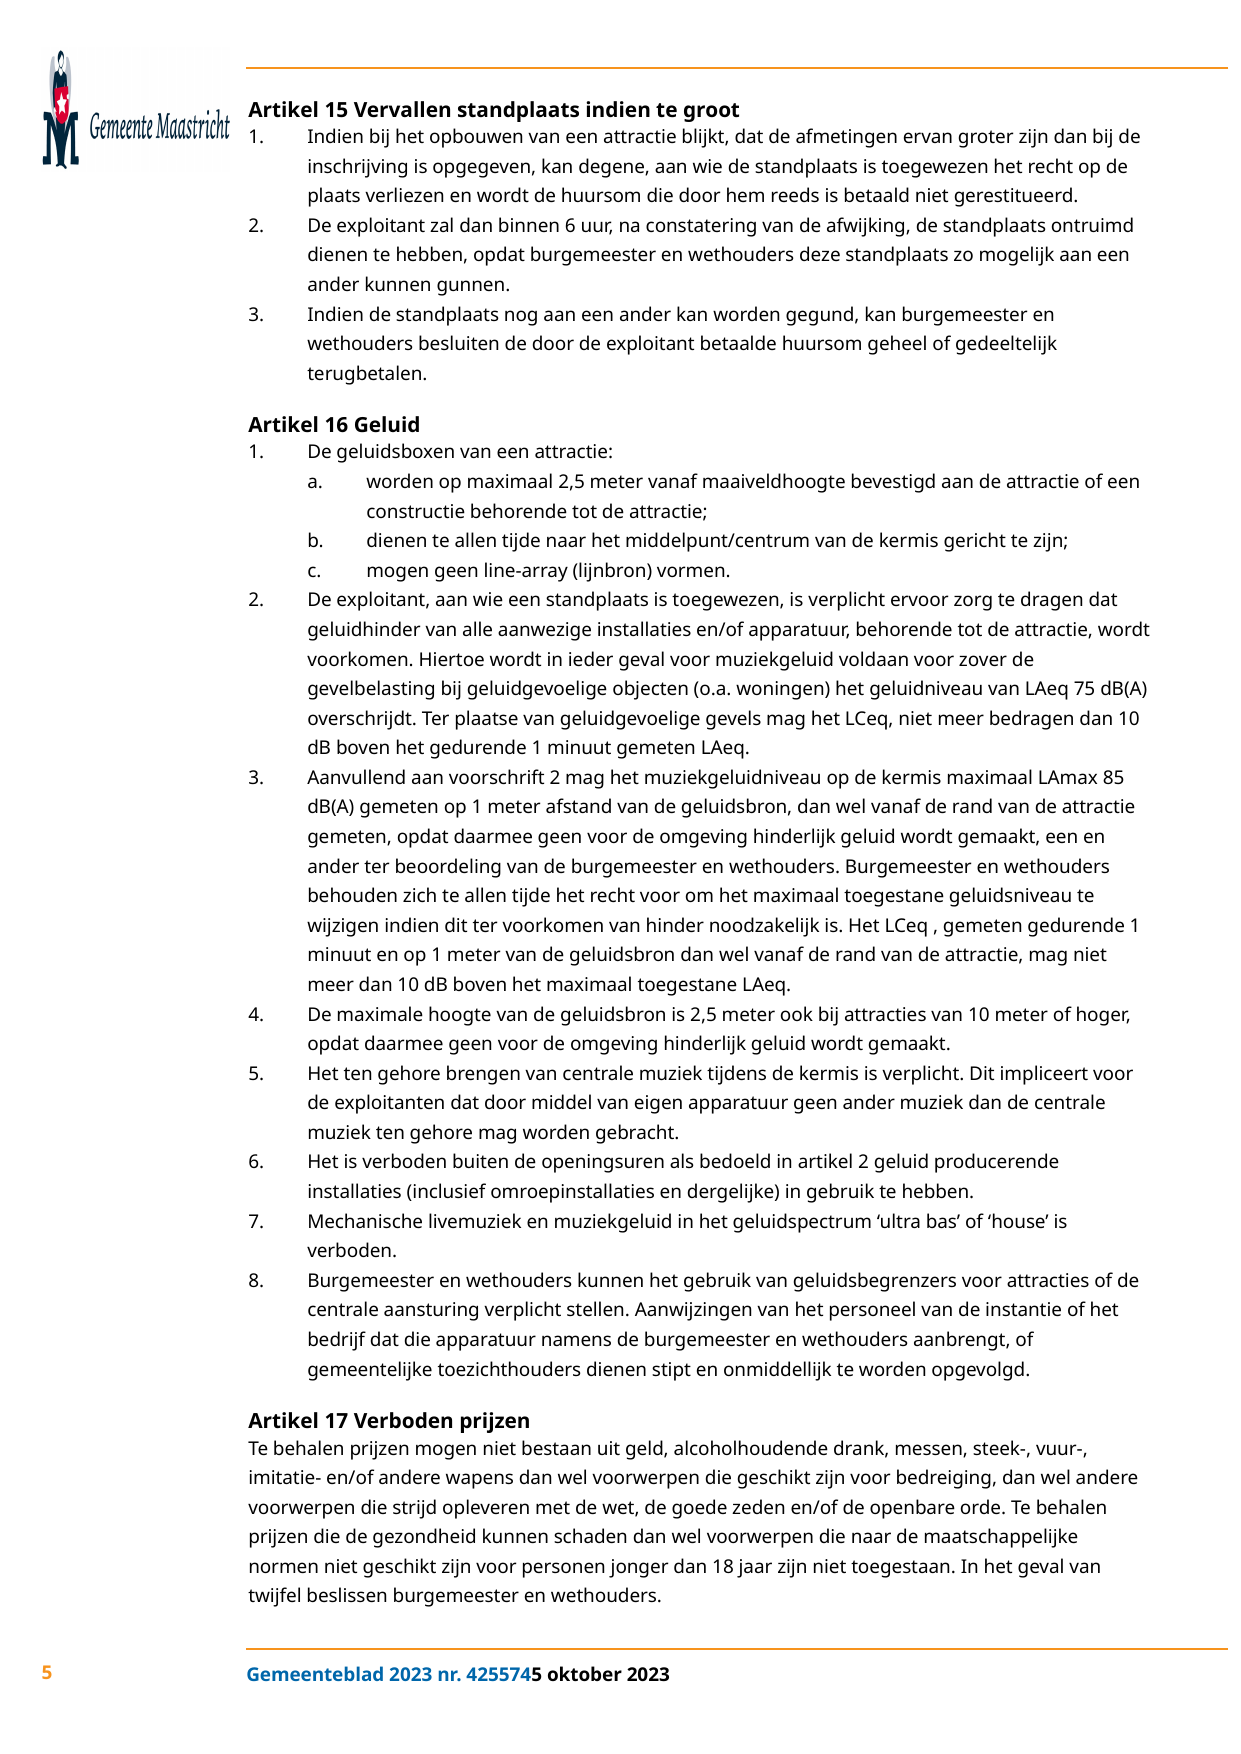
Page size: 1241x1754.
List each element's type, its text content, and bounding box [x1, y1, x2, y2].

list De geluidsboxen van een attractie: [248, 439, 1152, 464]
list Indien bij het opbouwen van een attractie blijkt, dat de afmetingen ervan groter zijn dan bij de inschrijving is opgegeven, kan degene, aan wie de standplaats is toegewezen het recht op de plaats verliezen en wordt de huursom die door hem reeds is betaald niet gerestitueerd. [248, 123, 1152, 208]
text Artikel 16 Geluid [248, 410, 1152, 439]
picture [41, 47, 231, 172]
list Aanvullend aan voorschrift 2 mag het muziekgeluidniveau op de kermis maximaal LAmax 85 dB(A) gemeten op 1 meter afstand van de geluidsbron, dan wel vanaf de rand van de attractie gemeten, opdat daarmee geen voor de omgeving hinderlijk geluid wordt gemaakt, een en ander ter beoordeling van de burgemeester en wethouders. Burgemeester en wethouders behouden zich te allen tijde het recht voor om het maximaal toegestane geluidsniveau te wijzigen indien dit ter voorkomen van hinder noodzakelijk is. Het LCeq , gemeten gedurende 1 minuut en op 1 meter van de geluidsbron dan wel vanaf de rand van de attractie, mag niet meer dan 10 dB boven het maximaal toegestane LAeq. [248, 764, 1152, 997]
list De exploitant, aan wie een standplaats is toegewezen, is verplicht ervoor zorg te dragen dat geluidhinder van alle aanwezige installaties en/of apparatuur, behorende tot de attractie, wordt voorkomen. Hiertoe wordt in ieder geval voor muziekgeluid voldaan voor zover de gevelbelasting bij geluidgevoelige objecten (o.a. woningen) het geluidniveau van LAeq 75 dB(A) overschrijdt. Ter plaatse van geluidgevoelige gevels mag het LCeq, niet meer bedragen dan 10 dB boven het gedurende 1 minuut gemeten LAeq. [248, 587, 1152, 760]
text Te behalen prijzen mogen niet bestaan uit geld, alcoholhoudende drank, messen, steek-, vuur-, imitatie- en/of andere wapens dan wel voorwerpen die geschikt zijn voor bedreiging, dan wel andere voorwerpen die strijd opleveren met de wet, de goede zeden en/of de openbare orde. Te behalen prijzen die de gezondheid kunnen schaden dan wel voorwerpen die naar de maatschappelijke normen niet geschikt zijn voor personen jonger dan 18 jaar zijn niet toegestaan. In het geval van twijfel beslissen burgemeester en wethouders. [248, 1435, 1152, 1608]
list Burgemeester en wethouders kunnen het gebruik van geluidsbegrenzers voor attracties of de centrale aansturing verplicht stellen. Aanwijzingen van het personeel van de instantie of het bedrijf dat die apparatuur namens de burgemeester en wethouders aanbrengt, of gemeentelijke toezichthouders dienen stipt en onmiddellijk te worden opgevolgd. [248, 1267, 1152, 1382]
list Het ten gehore brengen van centrale muziek tijdens de kermis is verplicht. Dit impliceert voor de exploitanten dat door middel van eigen apparatuur geen ander muziek dan de centrale muziek ten gehore mag worden gebracht. [248, 1060, 1152, 1145]
list mogen geen line-array (lijnbron) vormen. [307, 557, 1152, 583]
text Artikel 15 Vervallen standplaats indien te groot [248, 95, 1152, 123]
list Mechanische livemuziek en muziekgeluid in het geluidspectrum ‘ultra bas’ of ‘house’ is verboden. [248, 1208, 1152, 1263]
list De exploitant zal dan binnen 6 uur, na constatering van de afwijking, de standplaats ontruimd dienen te hebben, opdat burgemeester en wethouders deze standplaats zo mogelijk aan een ander kunnen gunnen. [248, 212, 1152, 297]
list Indien de standplaats nog aan een ander kan worden gegund, kan burgemeester en wethouders besluiten de door de exploitant betaalde huursom geheel of gedeeltelijk terugbetalen. [248, 301, 1152, 386]
list De maximale hoogte van de geluidsbron is 2,5 meter ook bij attracties van 10 meter of hoger, opdat daarmee geen voor de omgeving hinderlijk geluid wordt gemaakt. [248, 1001, 1152, 1056]
list dienen te allen tijde naar het middelpunt/centrum van de kermis gericht te zijn; [307, 527, 1152, 553]
text Artikel 17 Verboden prijzen [248, 1406, 1152, 1435]
list worden op maximaal 2,5 meter vanaf maaiveldhoogte bevestigd aan de attractie of een constructie behorende tot de attractie; [307, 468, 1152, 524]
list Het is verboden buiten de openingsuren als bedoeld in artikel 2 geluid producerende installaties (inclusief omroepinstallaties en dergelijke) in gebruik te hebben. [248, 1149, 1152, 1204]
